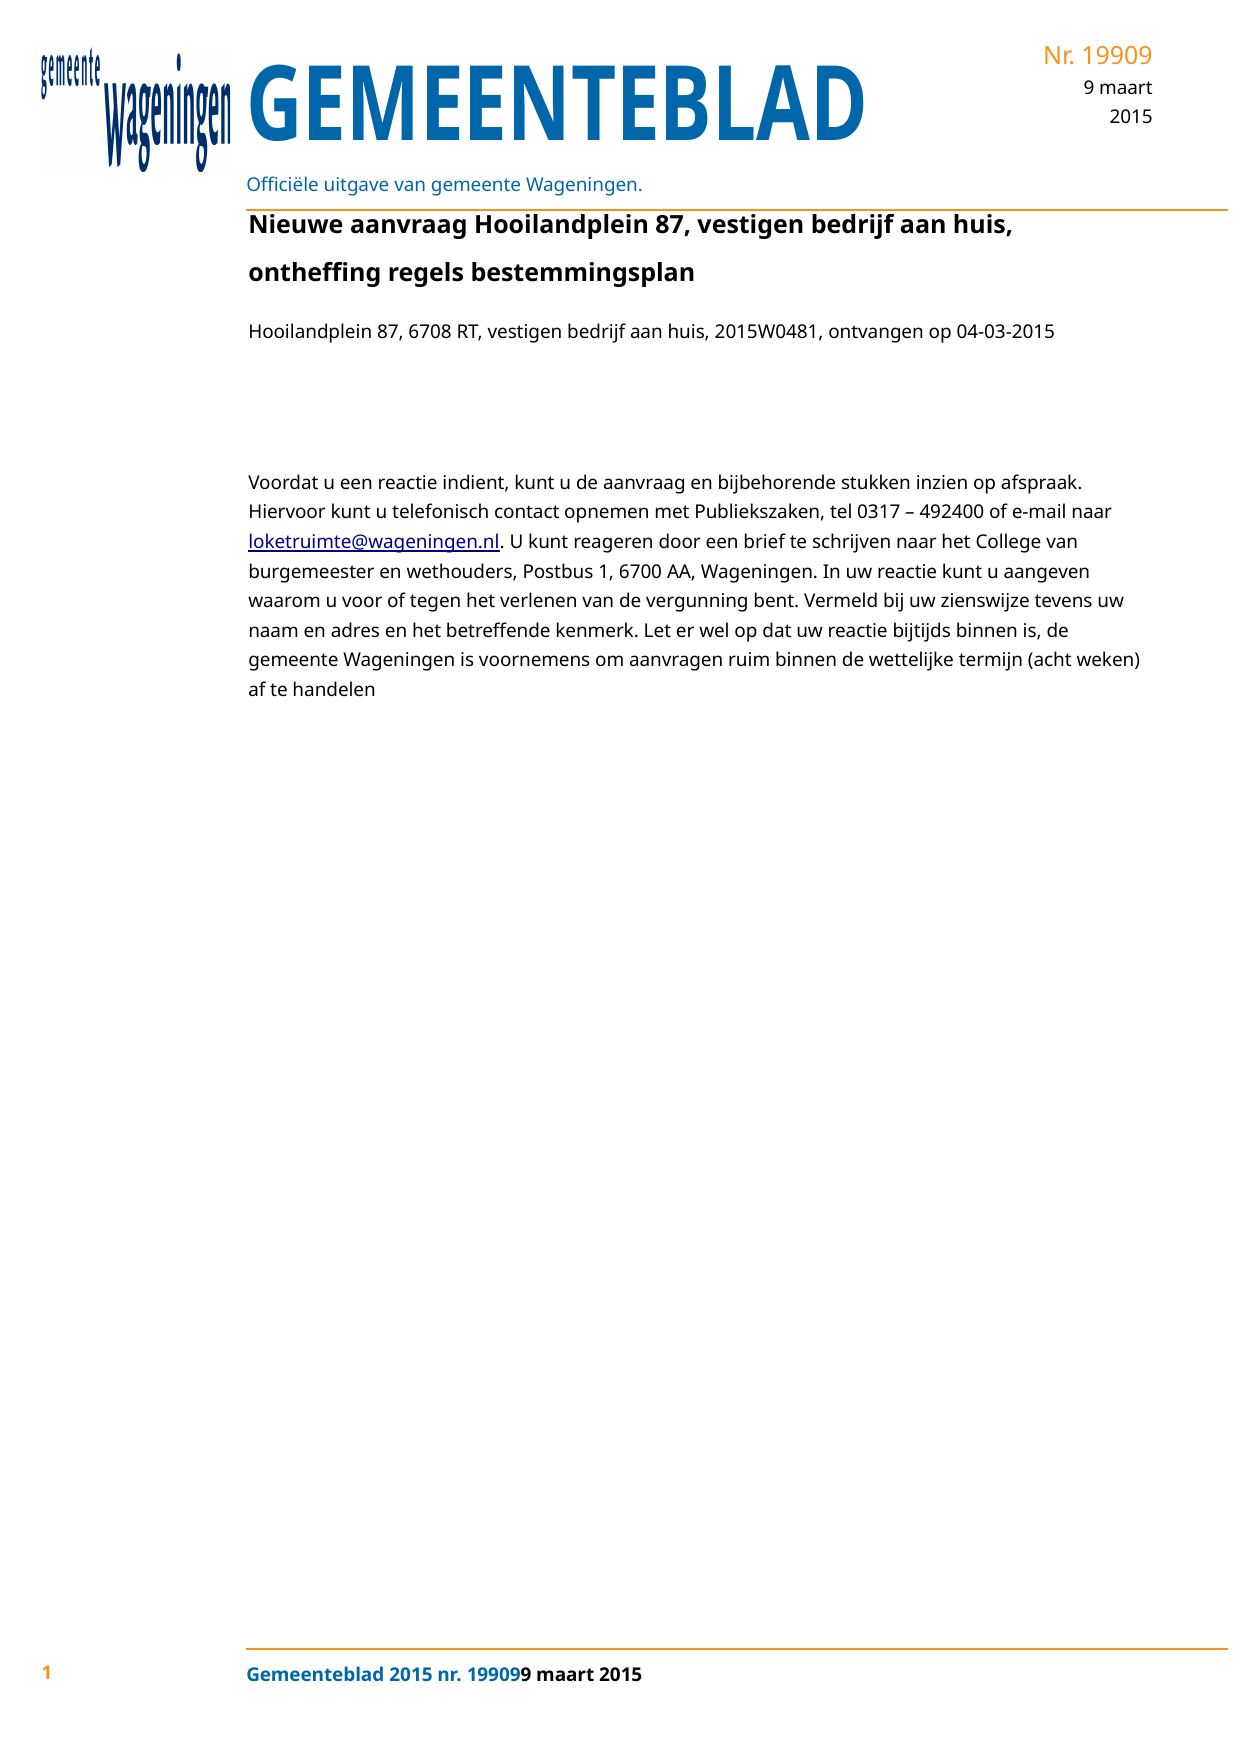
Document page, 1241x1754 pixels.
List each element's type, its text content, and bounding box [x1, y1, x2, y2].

picture [41, 47, 231, 172]
text Voordat u een reactie indient, kunt u de aanvraag en bijbehorende stukken inzien op afspraak. Hiervoor kunt u telefonisch contact opnemen met Publiekszaken, tel 0317 – 492400 of e-mail naar loketruimte@wageningen.nl. U kunt reageren door een brief te schrijven naar het College van burgemeester en wethouders, Postbus 1, 6700 AA, Wageningen. In uw reactie kunt u aangeven waarom u voor of tegen het verlenen van de vergunning bent. Vermeld bij uw zienswijze tevens uw naam en adres en het betreffende kenmerk. Let er wel op dat uw reactie bijtijds binnen is, de gemeente Wageningen is voornemens om aanvragen ruim binnen de wettelijke termijn (acht weken) af te handelen [248, 469, 1152, 702]
text Hooilandplein 87, 6708 RT, vestigen bedrijf aan huis, 2015W0481, ontvangen op 04-03-2015 [248, 318, 1152, 344]
text Nieuwe aanvraag Hooilandplein 87, vestigen bedrijf aan huis, ontheffing regels bestemmingsplan [248, 211, 1152, 288]
